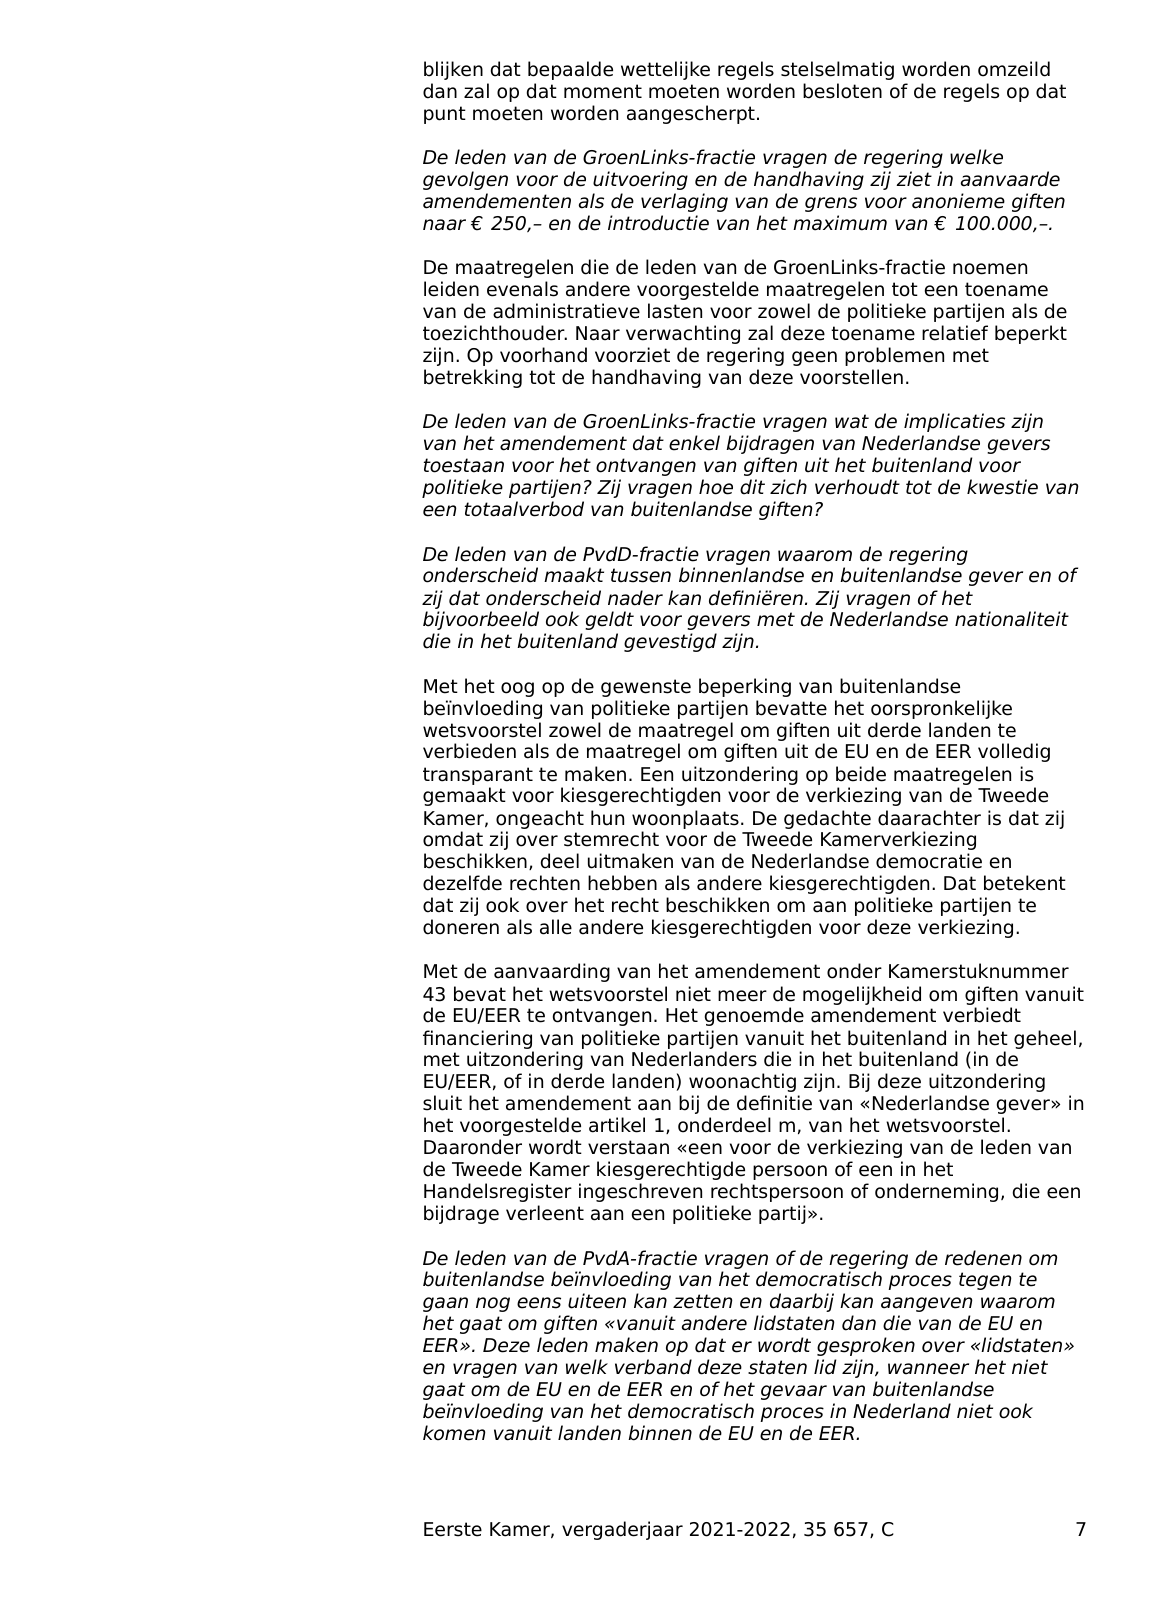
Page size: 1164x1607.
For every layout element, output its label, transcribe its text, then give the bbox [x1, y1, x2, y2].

text De leden van de GroenLinks-fractie vragen wat de implicaties zijn van het amendement dat enkel bijdragen van Nederlandse gevers toestaan voor het ontvangen van giften uit het buitenland voor politieke partijen? Zij vragen hoe dit zich verhoudt tot de kwestie van een totaalverbod van buitenlandse giften? [422, 411, 1087, 521]
text Met de aanvaarding van het amendement onder Kamerstuknummer 43 bevat het wetsvoorstel niet meer de mogelijkheid om giften vanuit de EU/EER te ontvangen. Het genoemde amendement verbiedt financiering van politieke partijen vanuit het buitenland in het geheel, met uitzondering van Nederlanders die in het buitenland (in de EU/EER, of in derde landen) woonachtig zijn. Bij deze uitzondering sluit het amendement aan bij de definitie van «Nederlandse gever» in het voorgestelde artikel 1, onderdeel m, van het wetsvoorstel. Daaronder wordt verstaan «een voor de verkiezing van de leden van de Tweede Kamer kiesgerechtigde persoon of een in het Handelsregister ingeschreven rechtspersoon of onderneming, die een bijdrage verleent aan een politieke partij». [422, 961, 1087, 1225]
text De leden van de GroenLinks-fractie vragen de regering welke gevolgen voor de uitvoering en de handhaving zij ziet in aanvaarde amendementen als de verlaging van de grens voor anonieme giften naar € 250,– en de introductie van het maximum van € 100.000,–. [422, 147, 1087, 235]
text De leden van de PvdA-fractie vragen of de regering de redenen om buitenlandse beïnvloeding van het democratisch proces tegen te gaan nog eens uiteen kan zetten en daarbij kan aangeven waarom het gaat om giften «vanuit andere lidstaten dan die van de EU en EER». Deze leden maken op dat er wordt gesproken over «lidstaten» en vragen van welk verband deze staten lid zijn, wanneer het niet gaat om de EU en de EER en of het gevaar van buitenlandse beïnvloeding van het democratisch proces in Nederland niet ook komen vanuit landen binnen de EU en de EER. [422, 1247, 1087, 1445]
text De leden van de PvdD-fractie vragen waarom de regering onderscheid maakt tussen binnenlandse en buitenlandse gever en of zij dat onderscheid nader kan definiëren. Zij vragen of het bijvoorbeeld ook geldt voor gevers met de Nederlandse nationaliteit die in het buitenland gevestigd zijn. [422, 543, 1087, 653]
text De maatregelen die de leden van de GroenLinks-fractie noemen leiden evenals andere voorgestelde maatregelen tot een toename van de administratieve lasten voor zowel de politieke partijen als de toezichthouder. Naar verwachting zal deze toename relatief beperkt zijn. Op voorhand voorziet de regering geen problemen met betrekking tot de handhaving van deze voorstellen. [422, 257, 1087, 389]
text Met het oog op de gewenste beperking van buitenlandse beïnvloeding van politieke partijen bevatte het oorspronkelijke wetsvoorstel zowel de maatregel om giften uit derde landen te verbieden als de maatregel om giften uit de EU en de EER volledig transparant te maken. Een uitzondering op beide maatregelen is gemaakt voor kiesgerechtigden voor de verkiezing van de Tweede Kamer, ongeacht hun woonplaats. De gedachte daarachter is dat zij omdat zij over stemrecht voor de Tweede Kamerverkiezing beschikken, deel uitmaken van de Nederlandse democratie en dezelfde rechten hebben als andere kiesgerechtigden. Dat betekent dat zij ook over het recht beschikken om aan politieke partijen te doneren als alle andere kiesgerechtigden voor deze verkiezing. [422, 676, 1087, 939]
text blijken dat bepaalde wettelijke regels stelselmatig worden omzeild dan zal op dat moment moeten worden besloten of de regels op dat punt moeten worden aangescherpt. [422, 59, 1087, 125]
